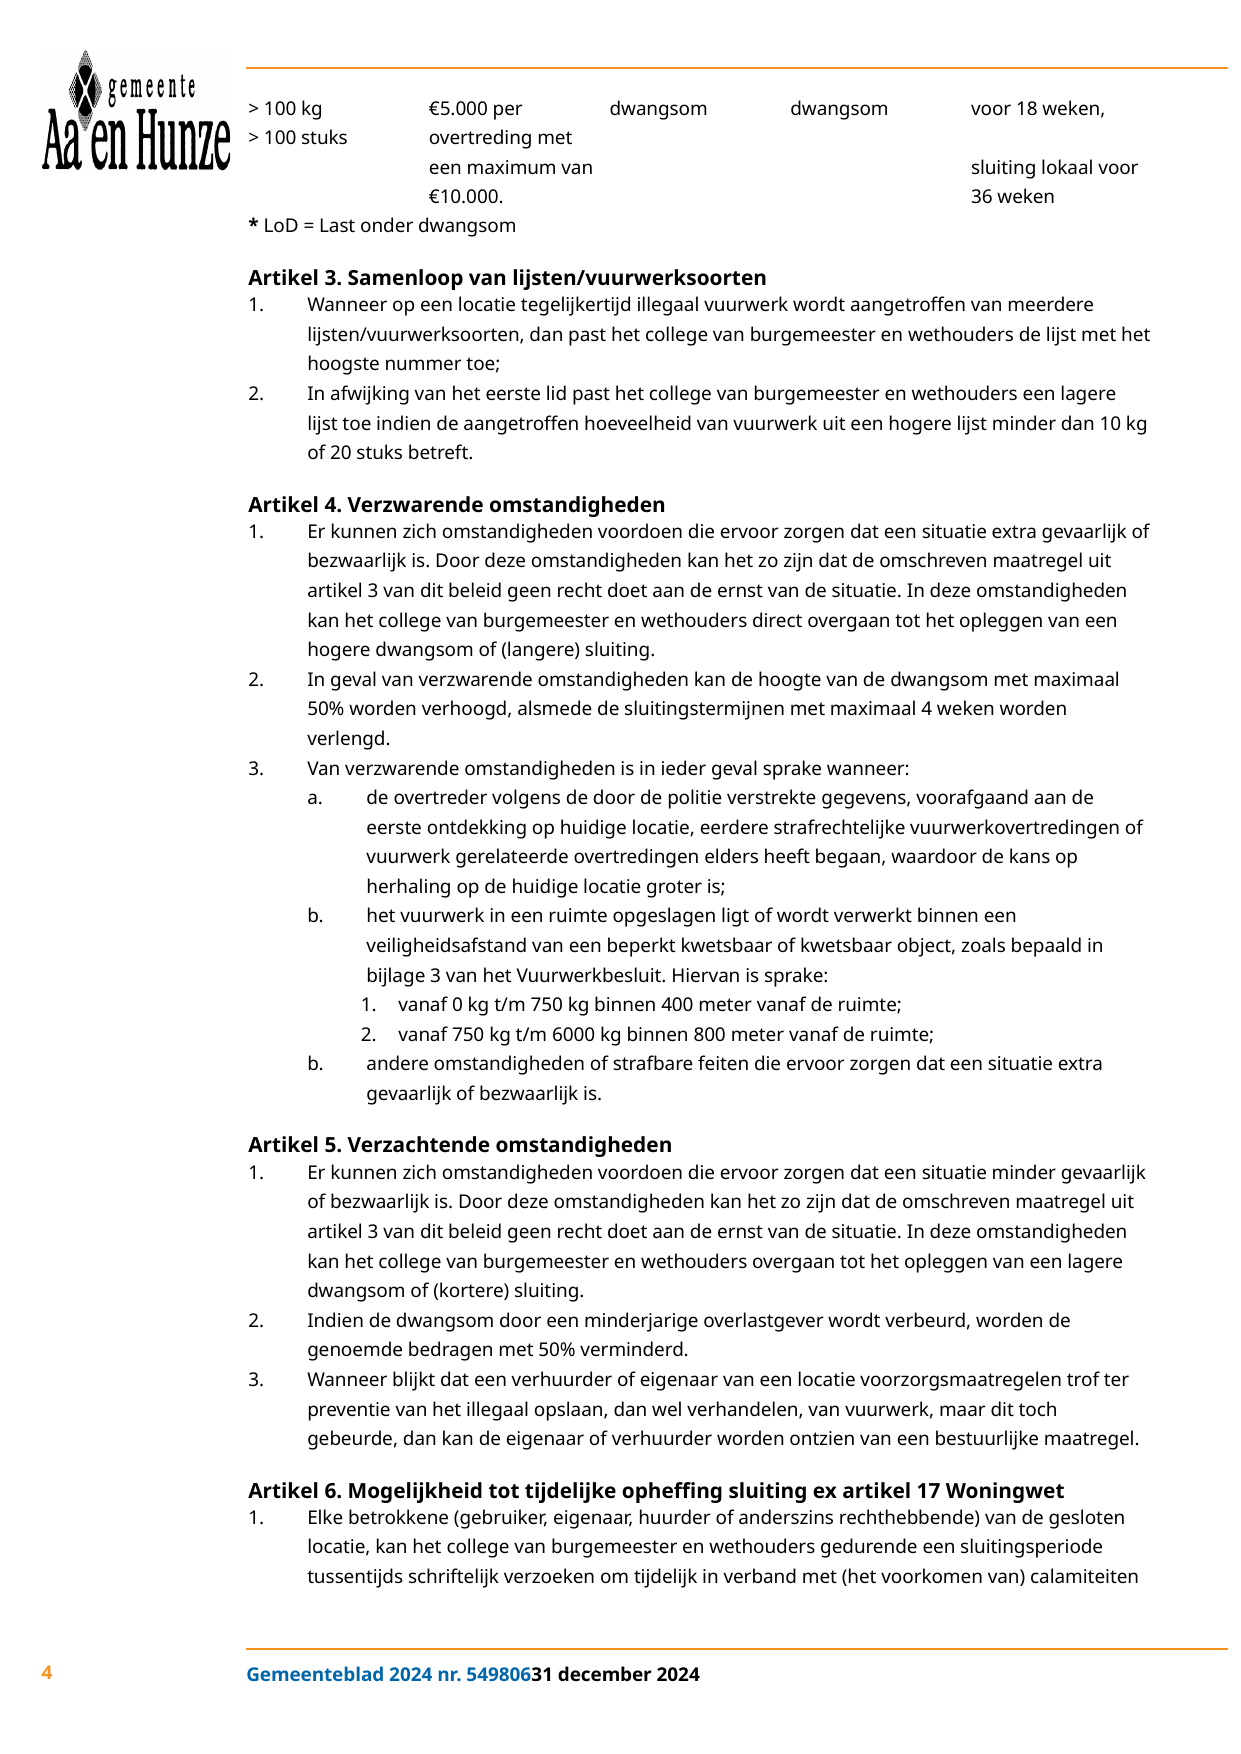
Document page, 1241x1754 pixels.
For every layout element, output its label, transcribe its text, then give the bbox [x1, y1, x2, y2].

table_cell voor 18 weken, sluiting lokaal voor 36 weken [971, 95, 1152, 209]
list de overtreder volgens de door de politie verstrekte gegevens, voorafgaand aan de eerste ontdekking op huidige locatie, eerdere strafrechtelijke vuurwerkovertredingen of vuurwerk gerelateerde overtredingen elders heeft begaan, waardoor de kans op herhaling op de huidige locatie groter is; [307, 784, 1152, 899]
list In geval van verzwarende omstandigheden kan de hoogte van de dwangsom met maximaal 50% worden verhoogd, alsmede de sluitingstermijnen met maximaal 4 weken worden verlengd. [248, 666, 1152, 751]
list het vuurwerk in een ruimte opgeslagen ligt of wordt verwerkt binnen een veiligheidsafstand van een beperkt kwetsbaar of kwetsbaar object, zoals bepaald in bijlage 3 van het Vuurwerkbesluit. Hiervan is sprake: [307, 903, 1152, 988]
table_cell > 100 kg > 100 stuks [248, 95, 429, 209]
list andere omstandigheden of strafbare feiten die ervoor zorgen dat een situatie extra gevaarlijk of bezwaarlijk is. [307, 1051, 1152, 1106]
list Er kunnen zich omstandigheden voordoen die ervoor zorgen dat een situatie minder gevaarlijk of bezwaarlijk is. Door deze omstandigheden kan het zo zijn dat de omschreven maatregel uit artikel 3 van dit beleid geen recht doet aan de ernst van de situatie. In deze omstandigheden kan het college van burgemeester en wethouders overgaan tot het opleggen van een lagere dwangsom of (kortere) sluiting. [248, 1159, 1152, 1303]
list Indien de dwangsom door een minderjarige overlastgever wordt verbeurd, worden de genoemde bedragen met 50% verminderd. [248, 1307, 1152, 1362]
list vanaf 750 kg t/m 6000 kg binnen 800 meter vanaf de ruimte; [361, 1021, 1152, 1047]
table_cell €5.000 per overtreding met een maximum van €10.000. [429, 95, 609, 209]
list Wanneer op een locatie tegelijkertijd illegaal vuurwerk wordt aangetroffen van meerdere lijsten/vuurwerksoorten, dan past het college van burgemeester en wethouders de lijst met het hoogste nummer toe; [248, 291, 1152, 376]
list vanaf 0 kg t/m 750 kg binnen 400 meter vanaf de ruimte; [361, 991, 1152, 1017]
table_cell dwangsom [790, 95, 971, 209]
list Wanneer blijkt dat een verhuurder of eigenaar van een locatie voorzorgsmaatregelen trof ter preventie van het illegaal opslaan, dan wel verhandelen, van vuurwerk, maar dit toch gebeurde, dan kan de eigenaar of verhuurder worden ontzien van een bestuurlijke maatregel. [248, 1366, 1152, 1451]
picture [41, 47, 231, 172]
table_cell dwangsom [609, 95, 790, 209]
text Artikel 4. Verzwarende omstandigheden [248, 490, 1152, 518]
text * LoD = Last onder dwangsom [248, 212, 1152, 238]
list Van verzwarende omstandigheden is in ieder geval sprake wanneer: [248, 755, 1152, 781]
list Elke betrokkene (gebruiker, eigenaar, huurder of anderszins rechthebbende) van de gesloten locatie, kan het college van burgemeester en wethouders gedurende een sluitingsperiode tussentijds schriftelijk verzoeken om tijdelijk in verband met (het voorkomen van) calamiteiten [248, 1504, 1152, 1589]
text Artikel 5. Verzachtende omstandigheden [248, 1131, 1152, 1159]
list Er kunnen zich omstandigheden voordoen die ervoor zorgen dat een situatie extra gevaarlijk of bezwaarlijk is. Door deze omstandigheden kan het zo zijn dat de omschreven maatregel uit artikel 3 van dit beleid geen recht doet aan de ernst van de situatie. In deze omstandigheden kan het college van burgemeester en wethouders direct overgaan tot het opleggen van een hogere dwangsom of (langere) sluiting. [248, 518, 1152, 662]
list In afwijking van het eerste lid past het college van burgemeester en wethouders een lagere lijst toe indien de aangetroffen hoeveelheid van vuurwerk uit een hogere lijst minder dan 10 kg of 20 stuks betreft. [248, 380, 1152, 465]
text Artikel 3. Samenloop van lijsten/vuurwerksoorten [248, 263, 1152, 291]
text Artikel 6. Mogelijkheid tot tijdelijke opheffing sluiting ex artikel 17 Woningwet [248, 1476, 1152, 1504]
